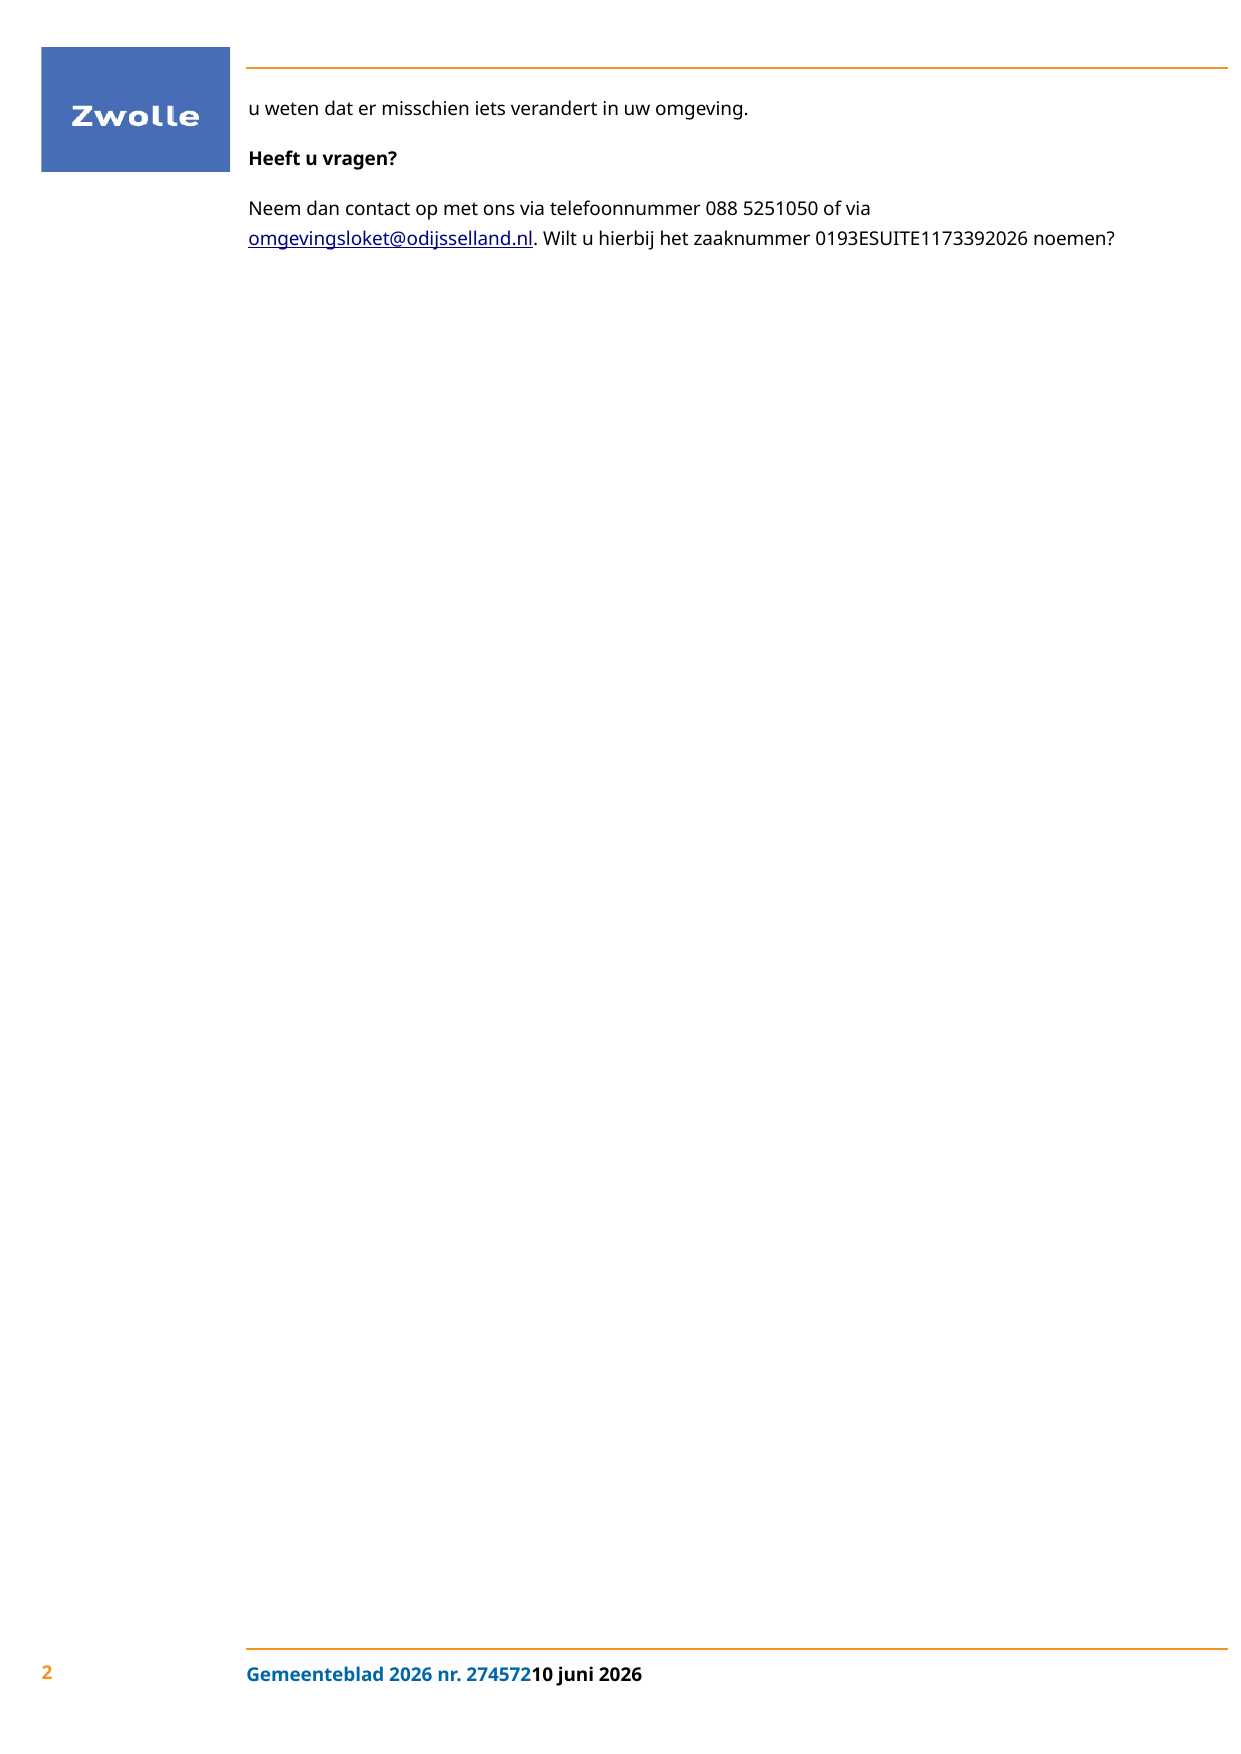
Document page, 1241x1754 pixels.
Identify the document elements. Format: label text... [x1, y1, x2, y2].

picture [41, 47, 231, 172]
text Heeft u vragen? [248, 145, 1152, 171]
text u weten dat er misschien iets verandert in uw omgeving. [248, 95, 1152, 121]
text Neem dan contact op met ons via telefoonnummer 088 5251050 of via omgevingsloket@odijsselland.nl. Wilt u hierbij het zaaknummer 0193ESUITE1173392026 noemen? [248, 196, 1152, 251]
